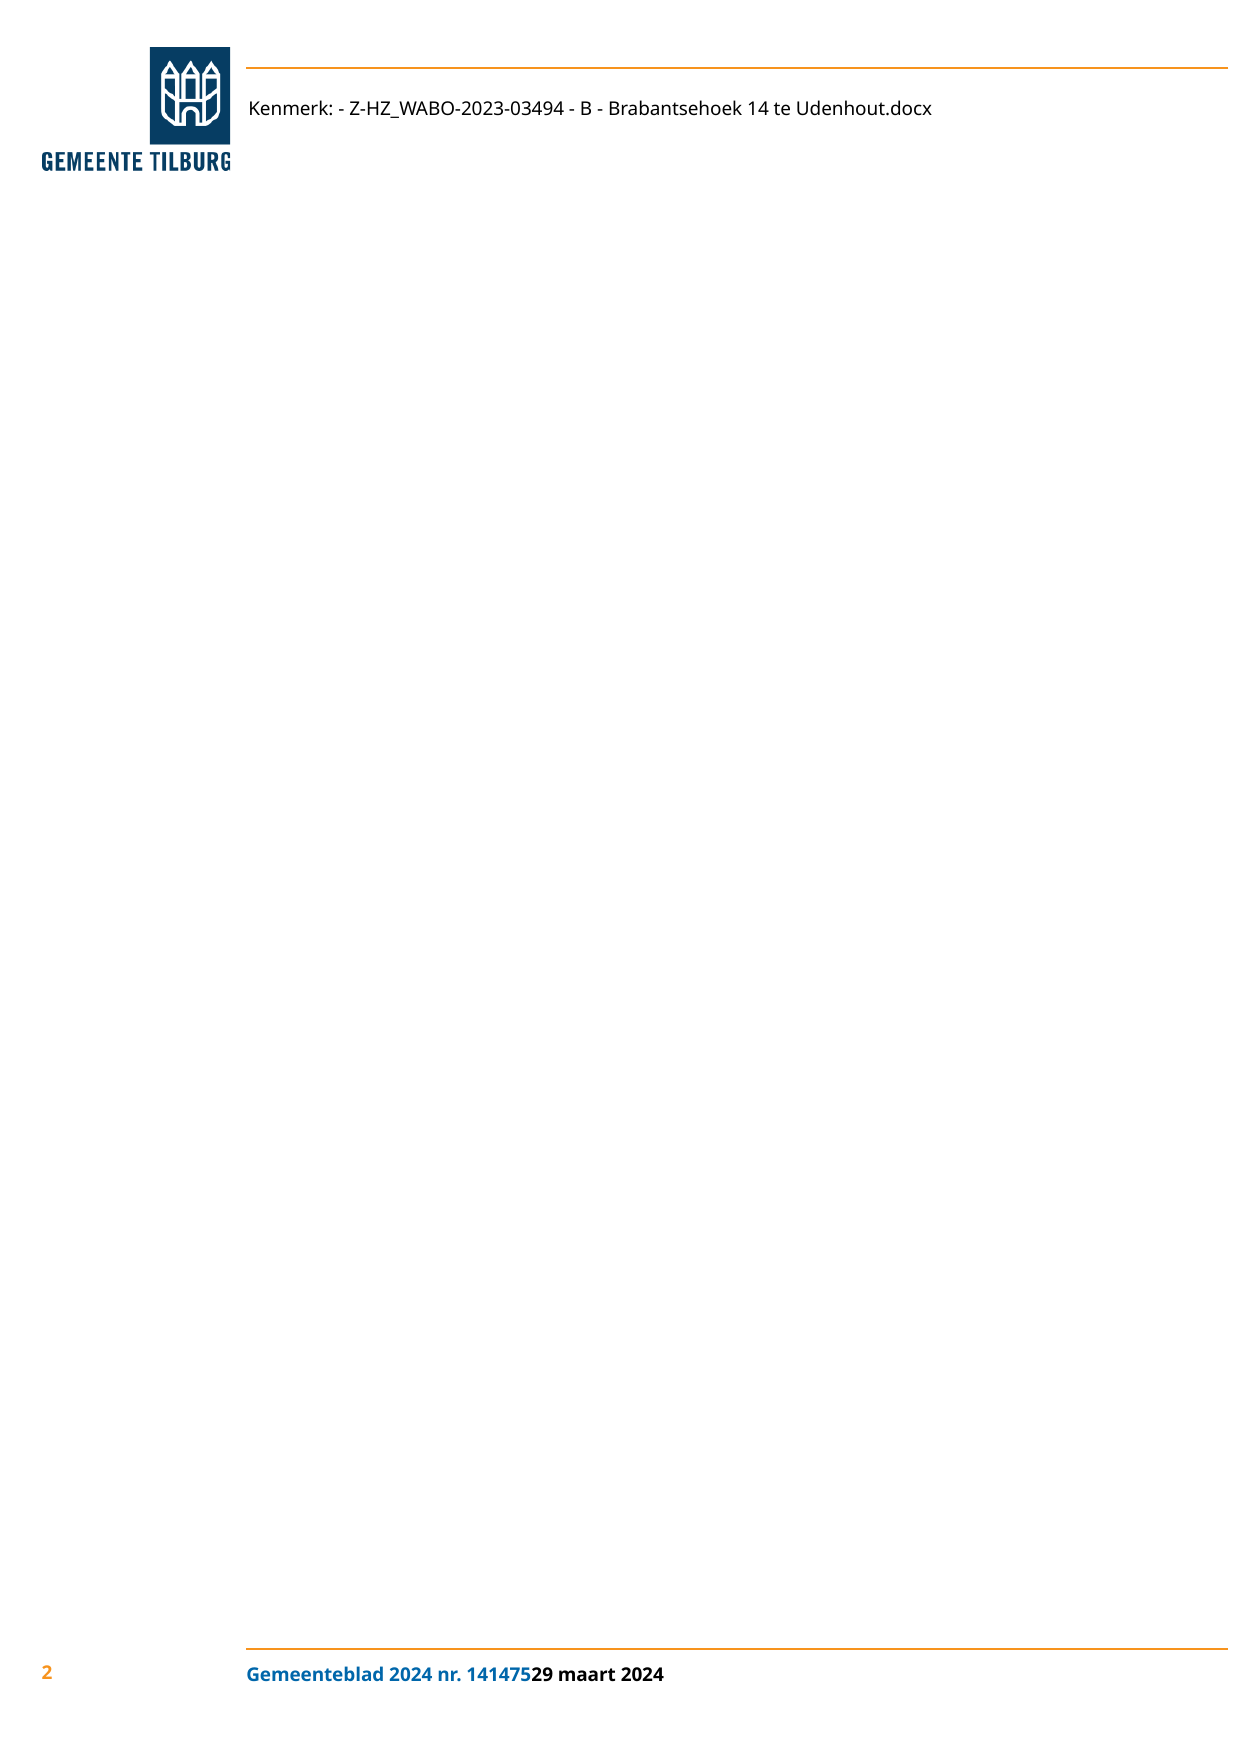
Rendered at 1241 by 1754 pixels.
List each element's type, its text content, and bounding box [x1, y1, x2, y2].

text Kenmerk: - Z-HZ_WABO-2023-03494 - B - Brabantsehoek 14 te Udenhout.docx [248, 95, 1152, 121]
picture [41, 47, 231, 172]
